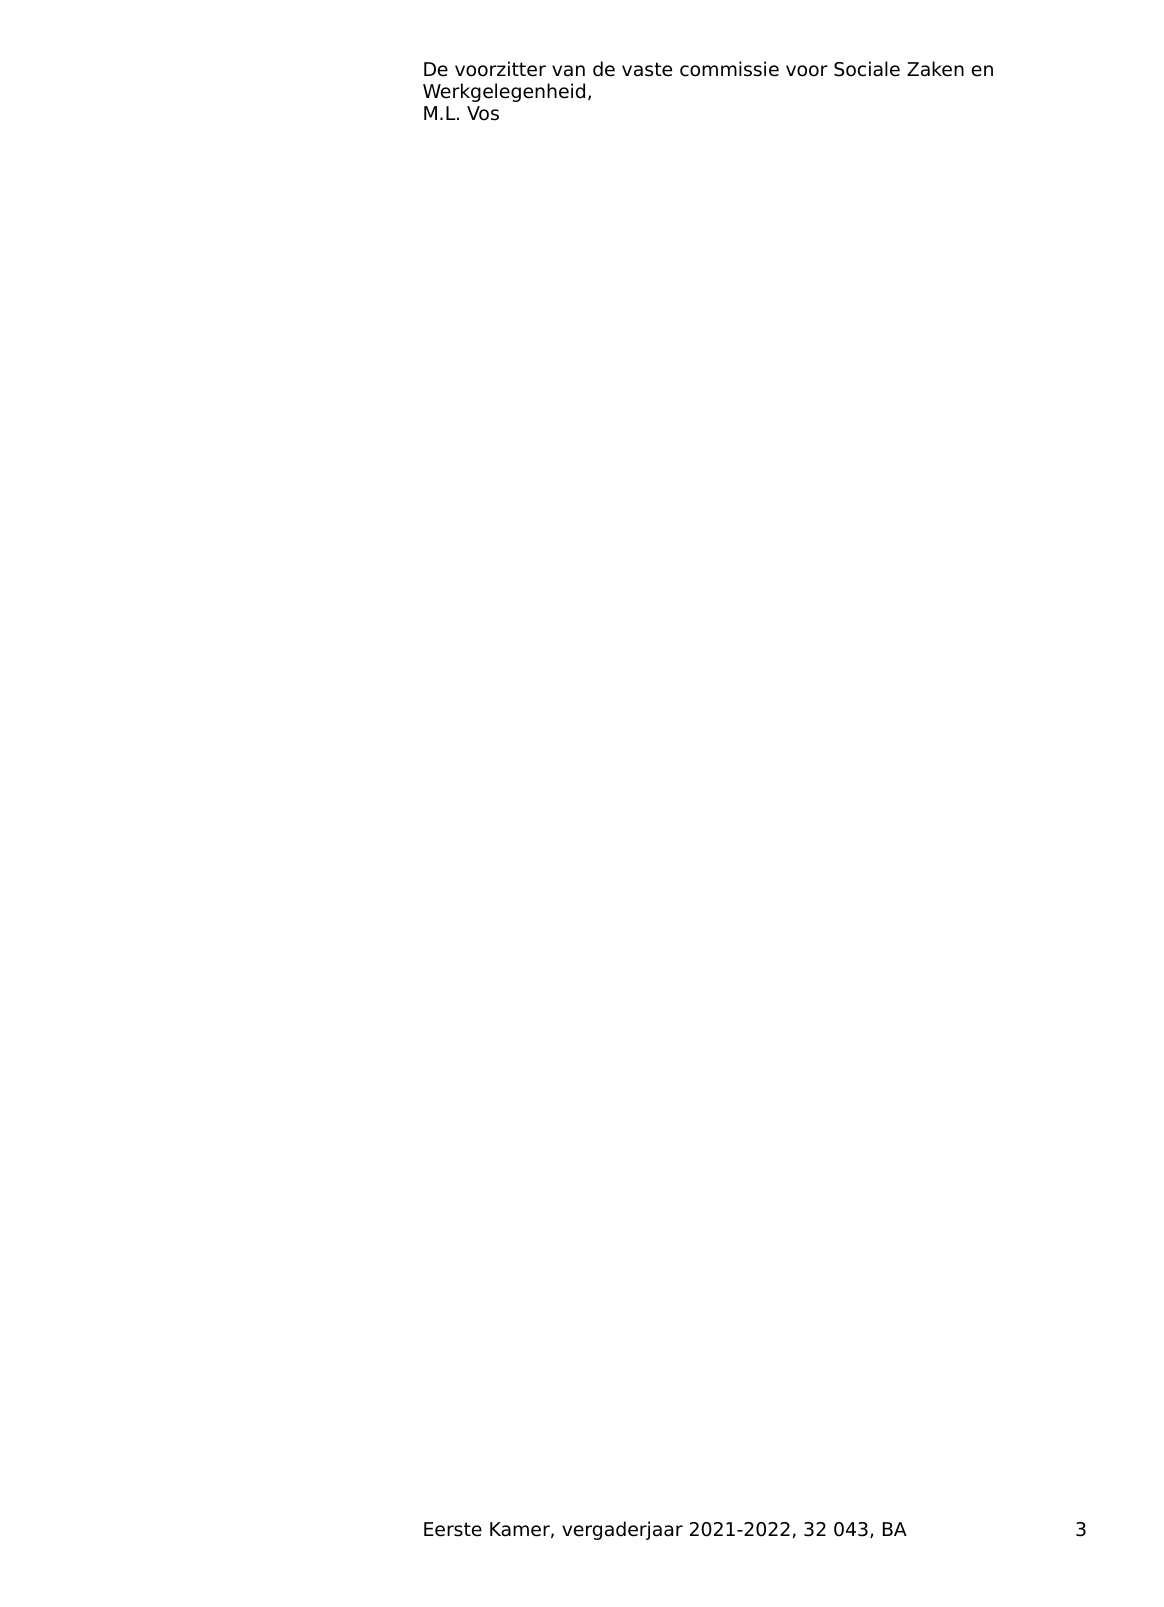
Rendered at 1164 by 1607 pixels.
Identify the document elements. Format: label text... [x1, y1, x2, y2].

text De voorzitter van de vaste commissie voor Sociale Zaken en Werkgelegenheid, M.L. Vos [422, 59, 1087, 125]
